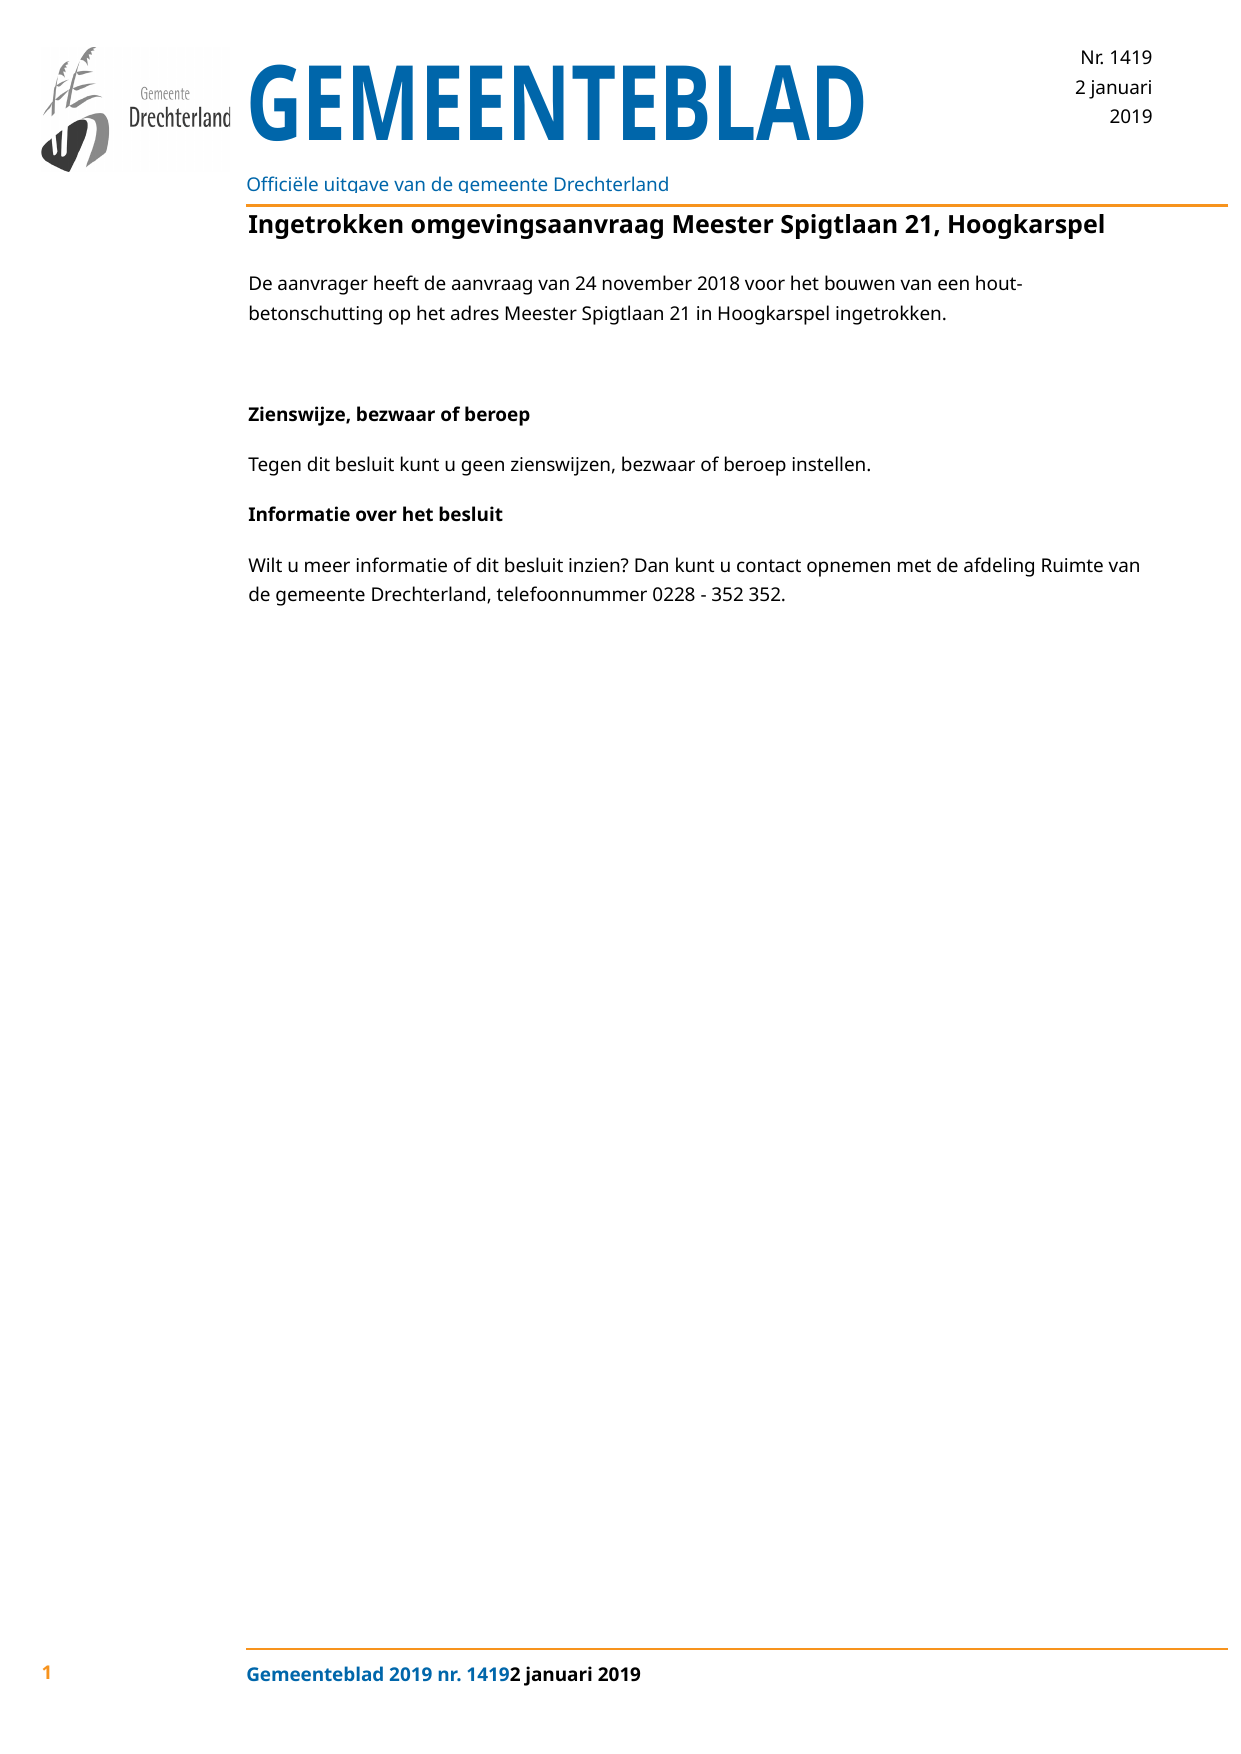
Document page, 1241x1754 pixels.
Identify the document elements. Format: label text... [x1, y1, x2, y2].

text De aanvrager heeft de aanvraag van 24 november 2018 voor het bouwen van een hout-betonschutting op het adres Meester Spigtlaan 21 in Hoogkarspel ingetrokken. [248, 270, 1152, 326]
text Zienswijze, bezwaar of beroep [248, 401, 1152, 426]
text Wilt u meer informatie of dit besluit inzien? Dan kunt u contact opnemen met de afdeling Ruimte van de gemeente Drechterland, telefoonnummer 0228 - 352 352. [248, 552, 1152, 607]
text Tegen dit besluit kunt u geen zienswijzen, bezwaar of beroep instellen. [248, 451, 1152, 477]
text Ingetrokken omgevingsaanvraag Meester Spigtlaan 21, Hoogkarspel [248, 207, 1152, 241]
text Informatie over het besluit [248, 502, 1152, 527]
picture [41, 47, 231, 172]
